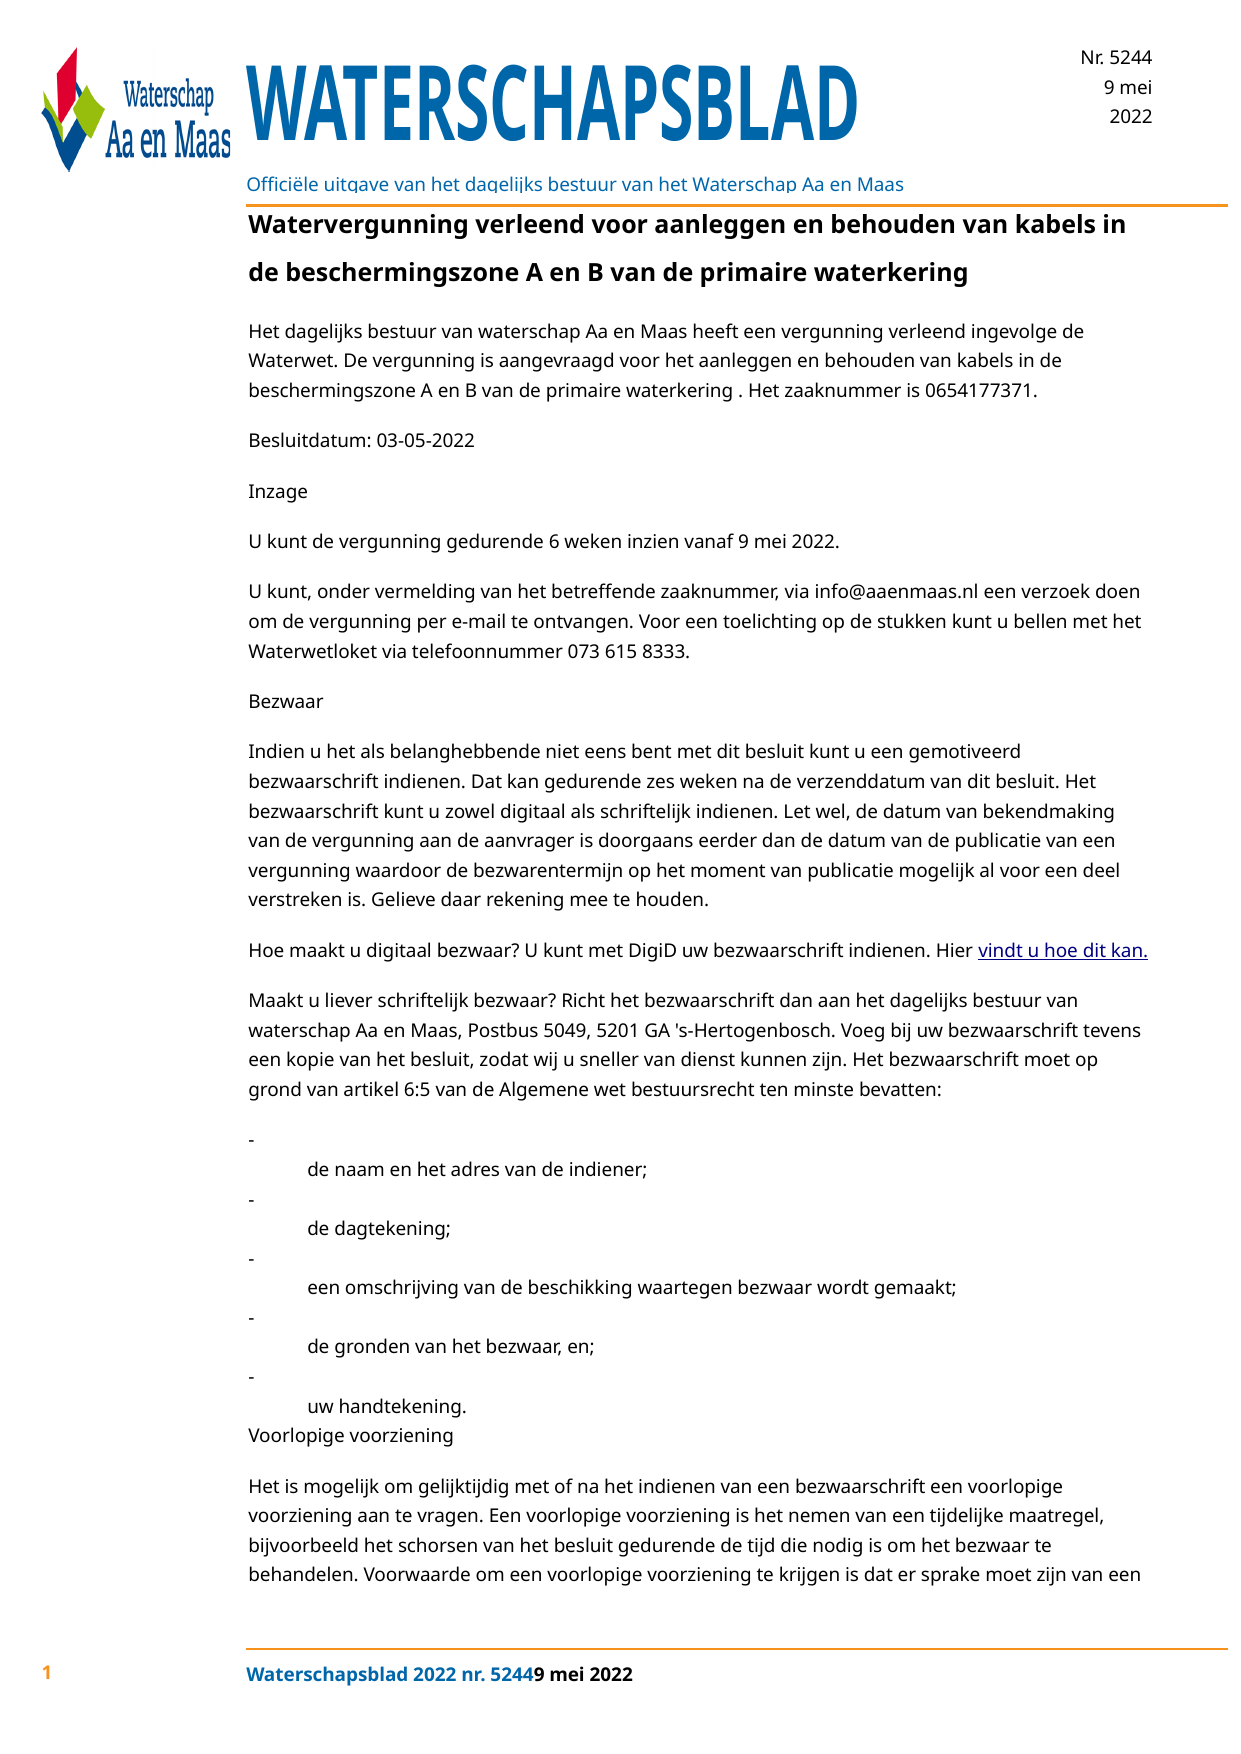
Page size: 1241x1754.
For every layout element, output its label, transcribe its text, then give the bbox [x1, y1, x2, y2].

list uw handtekening. [248, 1393, 1152, 1419]
text Besluitdatum: 03-05-2022 [248, 427, 1152, 453]
text Maakt u liever schriftelijk bezwaar? Richt het bezwaarschrift dan aan het dagelijks bestuur van waterschap Aa en Maas, Postbus 5049, 5201 GA 's-Hertogenbosch. Voeg bij uw bezwaarschrift tevens een kopie van het besluit, zodat wij u sneller van dienst kunnen zijn. Het bezwaarschrift moet op grond van artikel 6:5 van de Algemene wet bestuursrecht ten minste bevatten: [248, 987, 1152, 1102]
list een omschrijving van de beschikking waartegen bezwaar wordt gemaakt; [248, 1274, 1152, 1300]
text Inzage [248, 478, 1152, 504]
list de dagtekening; [248, 1215, 1152, 1241]
text U kunt, onder vermelding van het betreffende zaaknummer, via info@aaenmaas.nl een verzoek doen om de vergunning per e-mail te ontvangen. Voor een toelichting op de stukken kunt u bellen met het Waterwetloket via telefoonnummer 073 615 8333. [248, 579, 1152, 664]
text Hoe maakt u digitaal bezwaar? U kunt met DigiD uw bezwaarschrift indienen. Hier vindt u hoe dit kan. [248, 937, 1152, 963]
list de gronden van het bezwaar, en; [248, 1334, 1152, 1359]
text Bezwaar [248, 688, 1152, 714]
text Watervergunning verleend voor aanleggen en behouden van kabels in de beschermingszone A en B van de primaire waterkering [248, 207, 1152, 288]
text Het is mogelijk om gelijktijdig met of na het indienen van een bezwaarschrift een voorlopige voorziening aan te vragen. Een voorlopige voorziening is het nemen van een tijdelijke maatregel, bijvoorbeeld het schorsen van het besluit gedurende de tijd die nodig is om het bezwaar te behandelen. Voorwaarde om een voorlopige voorziening te krijgen is dat er sprake moet zijn van een [248, 1473, 1152, 1587]
text U kunt de vergunning gedurende 6 weken inzien vanaf 9 mei 2022. [248, 528, 1152, 554]
text Indien u het als belanghebbende niet eens bent met dit besluit kunt u een gemotiveerd bezwaarschrift indienen. Dat kan gedurende zes weken na de verzenddatum van dit besluit. Het bezwaarschrift kunt u zowel digitaal als schriftelijk indienen. Let wel, de datum van bekendmaking van de vergunning aan de aanvrager is doorgaans eerder dan de datum van de publicatie van een vergunning waardoor de bezwarentermijn op het moment van publicatie mogelijk al voor een deel verstreken is. Gelieve daar rekening mee te houden. [248, 739, 1152, 912]
text Voorlopige voorziening [248, 1422, 1152, 1448]
list de naam en het adres van de indiener; [248, 1156, 1152, 1182]
picture [41, 47, 231, 172]
text Het dagelijks bestuur van waterschap Aa en Maas heeft een vergunning verleend ingevolge de Waterwet. De vergunning is aangevraagd voor het aanleggen en behouden van kabels in de beschermingszone A en B van de primaire waterkering . Het zaaknummer is 0654177371. [248, 318, 1152, 403]
